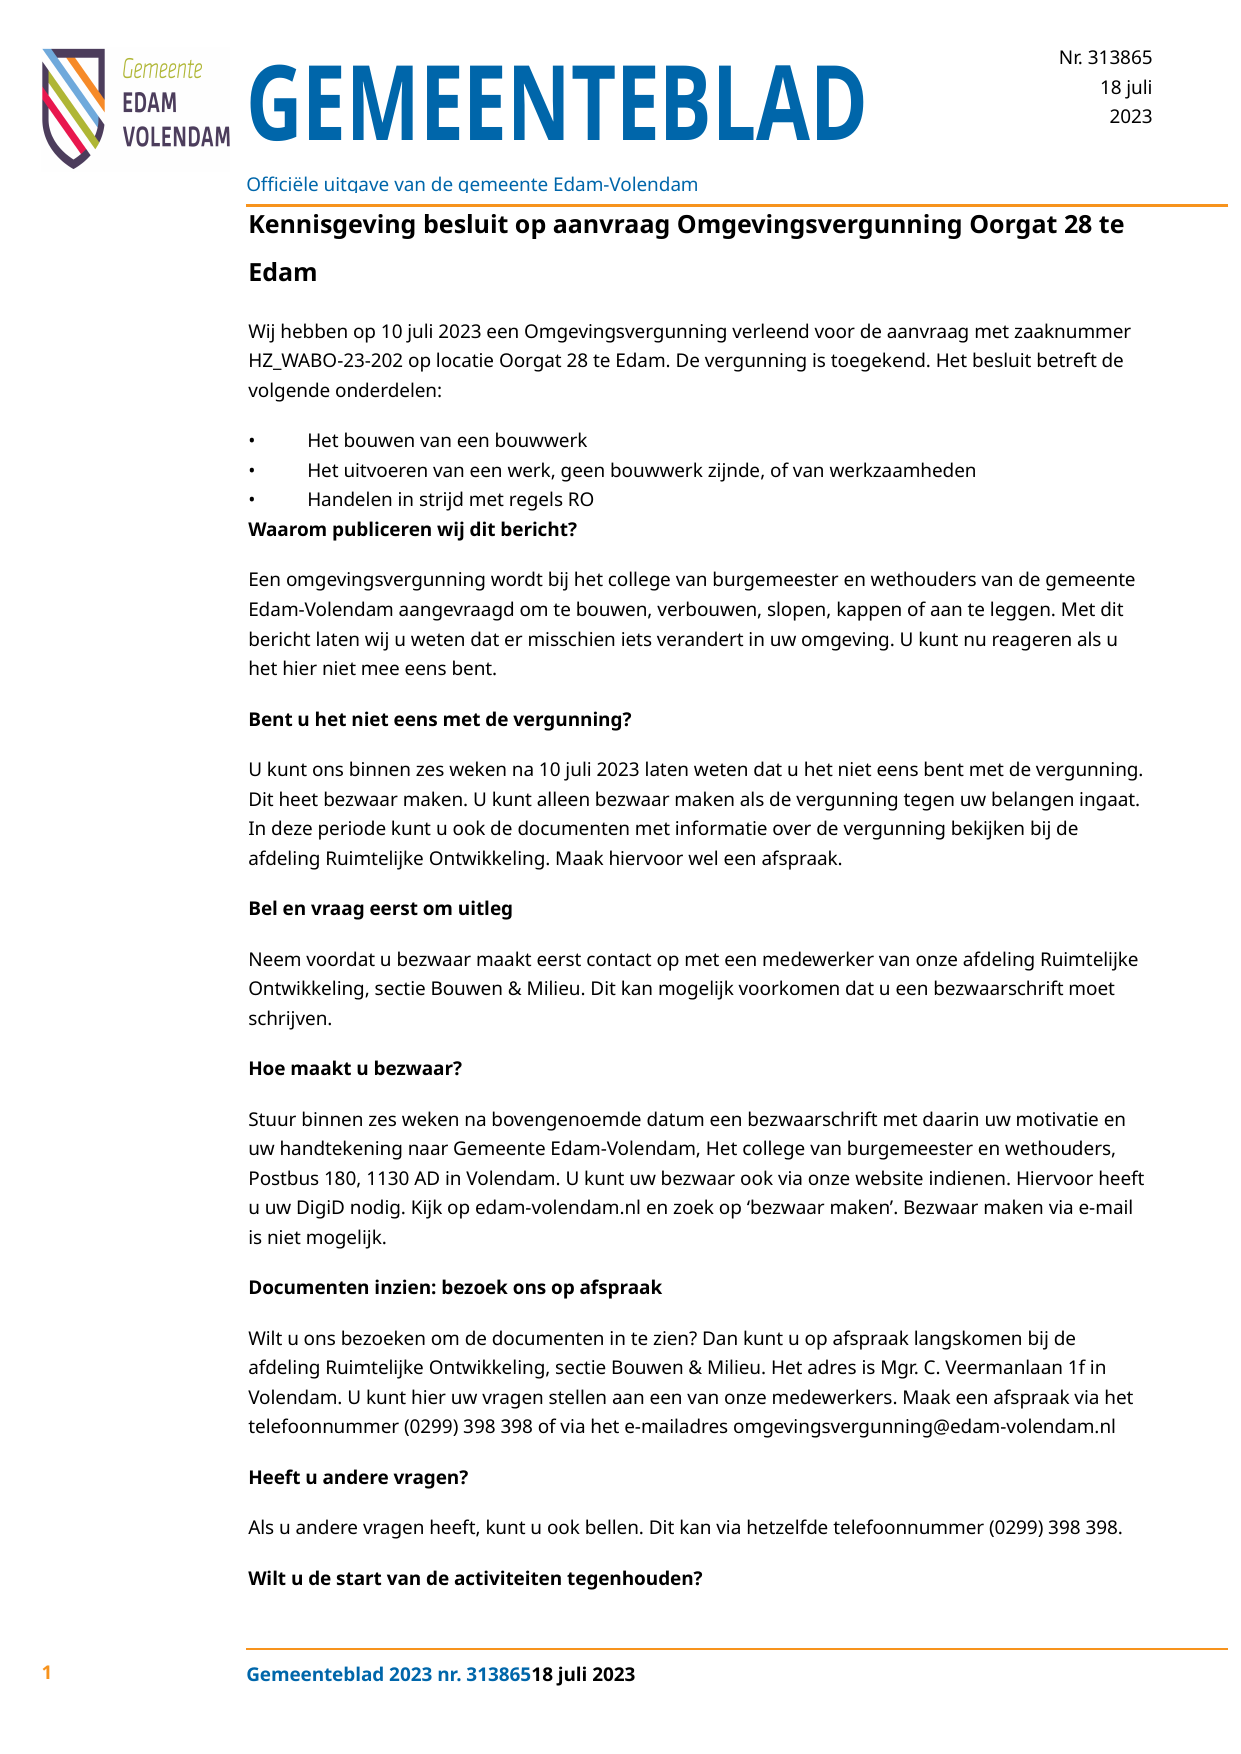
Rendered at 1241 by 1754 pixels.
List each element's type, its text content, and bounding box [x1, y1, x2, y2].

text Een omgevingsvergunning wordt bij het college van burgemeester en wethouders van de gemeente Edam-Volendam aangevraagd om te bouwen, verbouwen, slopen, kappen of aan te leggen. Met dit bericht laten wij u weten dat er misschien iets verandert in uw omgeving. U kunt nu reageren als u het hier niet mee eens bent. [248, 567, 1152, 681]
list Handelen in strijd met regels RO [248, 487, 1152, 512]
text Neem voordat u bezwaar maakt eerst contact op met een medewerker van onze afdeling Ruimtelijke Ontwikkeling, sectie Bouwen & Milieu. Dit kan mogelijk voorkomen dat u een bezwaarschrift moet schrijven. [248, 946, 1152, 1031]
text Als u andere vragen heeft, kunt u ook bellen. Dit kan via hetzelfde telefoonnummer (0299) 398 398. [248, 1514, 1152, 1540]
text Heeft u andere vragen? [248, 1464, 1152, 1490]
text Wij hebben op 10 juli 2023 een Omgevingsvergunning verleend voor de aanvraag met zaaknummer HZ_WABO-23-202 op locatie Oorgat 28 te Edam. De vergunning is toegekend. Het besluit betreft de volgende onderdelen: [248, 318, 1152, 403]
list Het bouwen van een bouwwerk [248, 427, 1152, 453]
picture [41, 47, 231, 172]
text Wilt u ons bezoeken om de documenten in te zien? Dan kunt u op afspraak langskomen bij de afdeling Ruimtelijke Ontwikkeling, sectie Bouwen & Milieu. Het adres is Mgr. C. Veermanlaan 1f in Volendam. U kunt hier uw vragen stellen aan een van onze medewerkers. Maak een afspraak via het telefoonnummer (0299) 398 398 of via het e-mailadres omgevingsvergunning@edam-volendam.nl [248, 1325, 1152, 1439]
text Wilt u de start van de activiteiten tegenhouden? [248, 1565, 1152, 1591]
text Waarom publiceren wij dit bericht? [248, 516, 1152, 542]
text Bel en vraag eerst om uitleg [248, 895, 1152, 921]
text Stuur binnen zes weken na bovengenoemde datum een bezwaarschrift met daarin uw motivatie en uw handtekening naar Gemeente Edam-Volendam, Het college van burgemeester en wethouders, Postbus 180, 1130 AD in Volendam. U kunt uw bezwaar ook via onze website indienen. Hiervoor heeft u uw DigiD nodig. Kijk op edam-volendam.nl en zoek op ‘bezwaar maken’. Bezwaar maken via e-mail is niet mogelijk. [248, 1106, 1152, 1250]
list Het uitvoeren van een werk, geen bouwwerk zijnde, of van werkzaamheden [248, 457, 1152, 483]
text Documenten inzien: bezoek ons op afspraak [248, 1274, 1152, 1300]
text Bent u het niet eens met de vergunning? [248, 706, 1152, 732]
text U kunt ons binnen zes weken na 10 juli 2023 laten weten dat u het niet eens bent met de vergunning. Dit heet bezwaar maken. U kunt alleen bezwaar maken als de vergunning tegen uw belangen ingaat. In deze periode kunt u ook de documenten met informatie over de vergunning bekijken bij de afdeling Ruimtelijke Ontwikkeling. Maak hiervoor wel een afspraak. [248, 756, 1152, 871]
text Hoe maakt u bezwaar? [248, 1055, 1152, 1081]
text Kennisgeving besluit op aanvraag Omgevingsvergunning Oorgat 28 te Edam [248, 207, 1152, 288]
